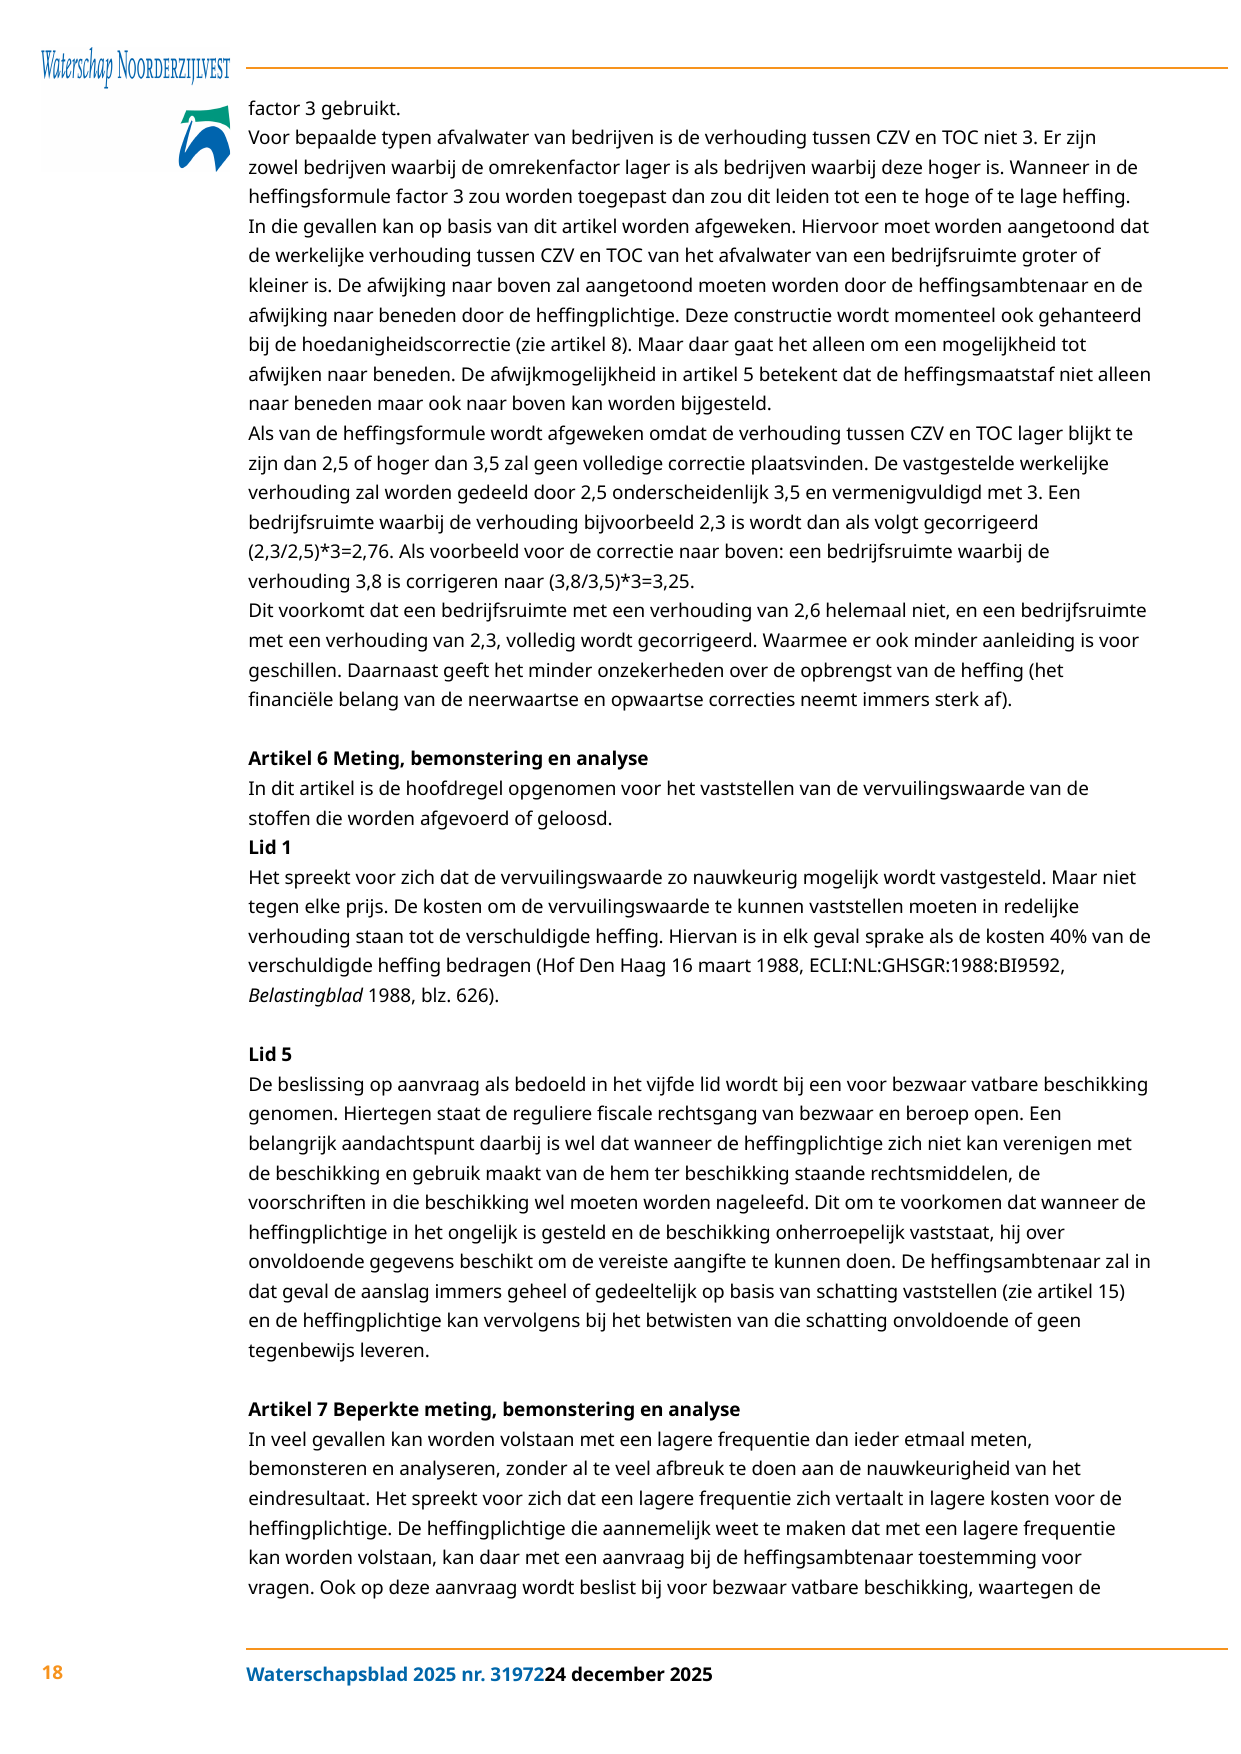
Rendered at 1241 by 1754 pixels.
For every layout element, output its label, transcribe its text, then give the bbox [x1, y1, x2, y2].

text Als van de heffingsformule wordt afgeweken omdat de verhouding tussen CZV en TOC lager blijkt te zijn dan 2,5 of hoger dan 3,5 zal geen volledige correctie plaatsvinden. De vastgestelde werkelijke verhouding zal worden gedeeld door 2,5 onderscheidenlijk 3,5 en vermenigvuldigd met 3. Een bedrijfsruimte waarbij de verhouding bijvoorbeeld 2,3 is wordt dan als volgt gecorrigeerd (2,3/2,5)*3=2,76. Als voorbeeld voor de correctie naar boven: een bedrijfsruimte waarbij de verhouding 3,8 is corrigeren naar (3,8/3,5)*3=3,25. [248, 420, 1152, 594]
text Lid 1 [248, 834, 1152, 860]
text factor 3 gebruikt. [248, 95, 1152, 121]
text Voor bepaalde typen afvalwater van bedrijven is de verhouding tussen CZV en TOC niet 3. Er zijn zowel bedrijven waarbij de omrekenfactor lager is als bedrijven waarbij deze hoger is. Wanneer in de heffingsformule factor 3 zou worden toegepast dan zou dit leiden tot een te hoge of te lage heffing. In die gevallen kan op basis van dit artikel worden afgeweken. Hiervoor moet worden aangetoond dat de werkelijke verhouding tussen CZV en TOC van het afvalwater van een bedrijfsruimte groter of kleiner is. De afwijking naar boven zal aangetoond moeten worden door de heffingsambtenaar en de afwijking naar beneden door de heffingplichtige. Deze constructie wordt momenteel ook gehanteerd bij de hoedanigheidscorrectie (zie artikel 8). Maar daar gaat het alleen om een mogelijkheid tot afwijken naar beneden. De afwijkmogelijkheid in artikel 5 betekent dat de heffingsmaatstaf niet alleen naar beneden maar ook naar boven kan worden bijgesteld. [248, 124, 1152, 416]
text De beslissing op aanvraag als bedoeld in het vijfde lid wordt bij een voor bezwaar vatbare beschikking genomen. Hiertegen staat de reguliere fiscale rechtsgang van bezwaar en beroep open. Een belangrijk aandachtspunt daarbij is wel dat wanneer de heffingplichtige zich niet kan verenigen met de beschikking en gebruik maakt van de hem ter beschikking staande rechtsmiddelen, de voorschriften in die beschikking wel moeten worden nageleefd. Dit om te voorkomen dat wanneer de heffingplichtige in het ongelijk is gesteld en de beschikking onherroepelijk vaststaat, hij over onvoldoende gegevens beschikt om de vereiste aangifte te kunnen doen. De heffingsambtenaar zal in dat geval de aanslag immers geheel of gedeeltelijk op basis van schatting vaststellen (zie artikel 15) en de heffingplichtige kan vervolgens bij het betwisten van die schatting onvoldoende of geen tegenbewijs leveren. [248, 1071, 1152, 1363]
picture [41, 47, 231, 172]
text Het spreekt voor zich dat de vervuilingswaarde zo nauwkeurig mogelijk wordt vastgesteld. Maar niet tegen elke prijs. De kosten om de vervuilingswaarde te kunnen vaststellen moeten in redelijke verhouding staan tot de verschuldigde heffing. Hiervan is in elk geval sprake als de kosten 40% van de verschuldigde heffing bedragen (Hof Den Haag 16 maart 1988, ECLI:NL:GHSGR:1988:BI9592, Belastingblad 1988, blz. 626). [248, 864, 1152, 1008]
text Artikel 7 Beperkte meting, bemonstering en analyse [248, 1396, 1152, 1422]
text Artikel 6 Meting, bemonstering en analyse [248, 746, 1152, 771]
text In veel gevallen kan worden volstaan met een lagere frequentie dan ieder etmaal meten, bemonsteren en analyseren, zonder al te veel afbreuk te doen aan de nauwkeurigheid van het eindresultaat. Het spreekt voor zich dat een lagere frequentie zich vertaalt in lagere kosten voor de heffingplichtige. De heffingplichtige die aannemelijk weet te maken dat met een lagere frequentie kan worden volstaan, kan daar met een aanvraag bij de heffingsambtenaar toestemming voor vragen. Ook op deze aanvraag wordt beslist bij voor bezwaar vatbare beschikking, waartegen de [248, 1426, 1152, 1600]
text In dit artikel is de hoofdregel opgenomen voor het vaststellen van de vervuilingswaarde van de stoffen die worden afgevoerd of geloosd. [248, 775, 1152, 831]
text Lid 5 [248, 1041, 1152, 1067]
text Dit voorkomt dat een bedrijfsruimte met een verhouding van 2,6 helemaal niet, en een bedrijfsruimte met een verhouding van 2,3, volledig wordt gecorrigeerd. Waarmee er ook minder aanleiding is voor geschillen. Daarnaast geeft het minder onzekerheden over de opbrengst van de heffing (het financiële belang van de neerwaartse en opwaartse correcties neemt immers sterk af). [248, 598, 1152, 712]
